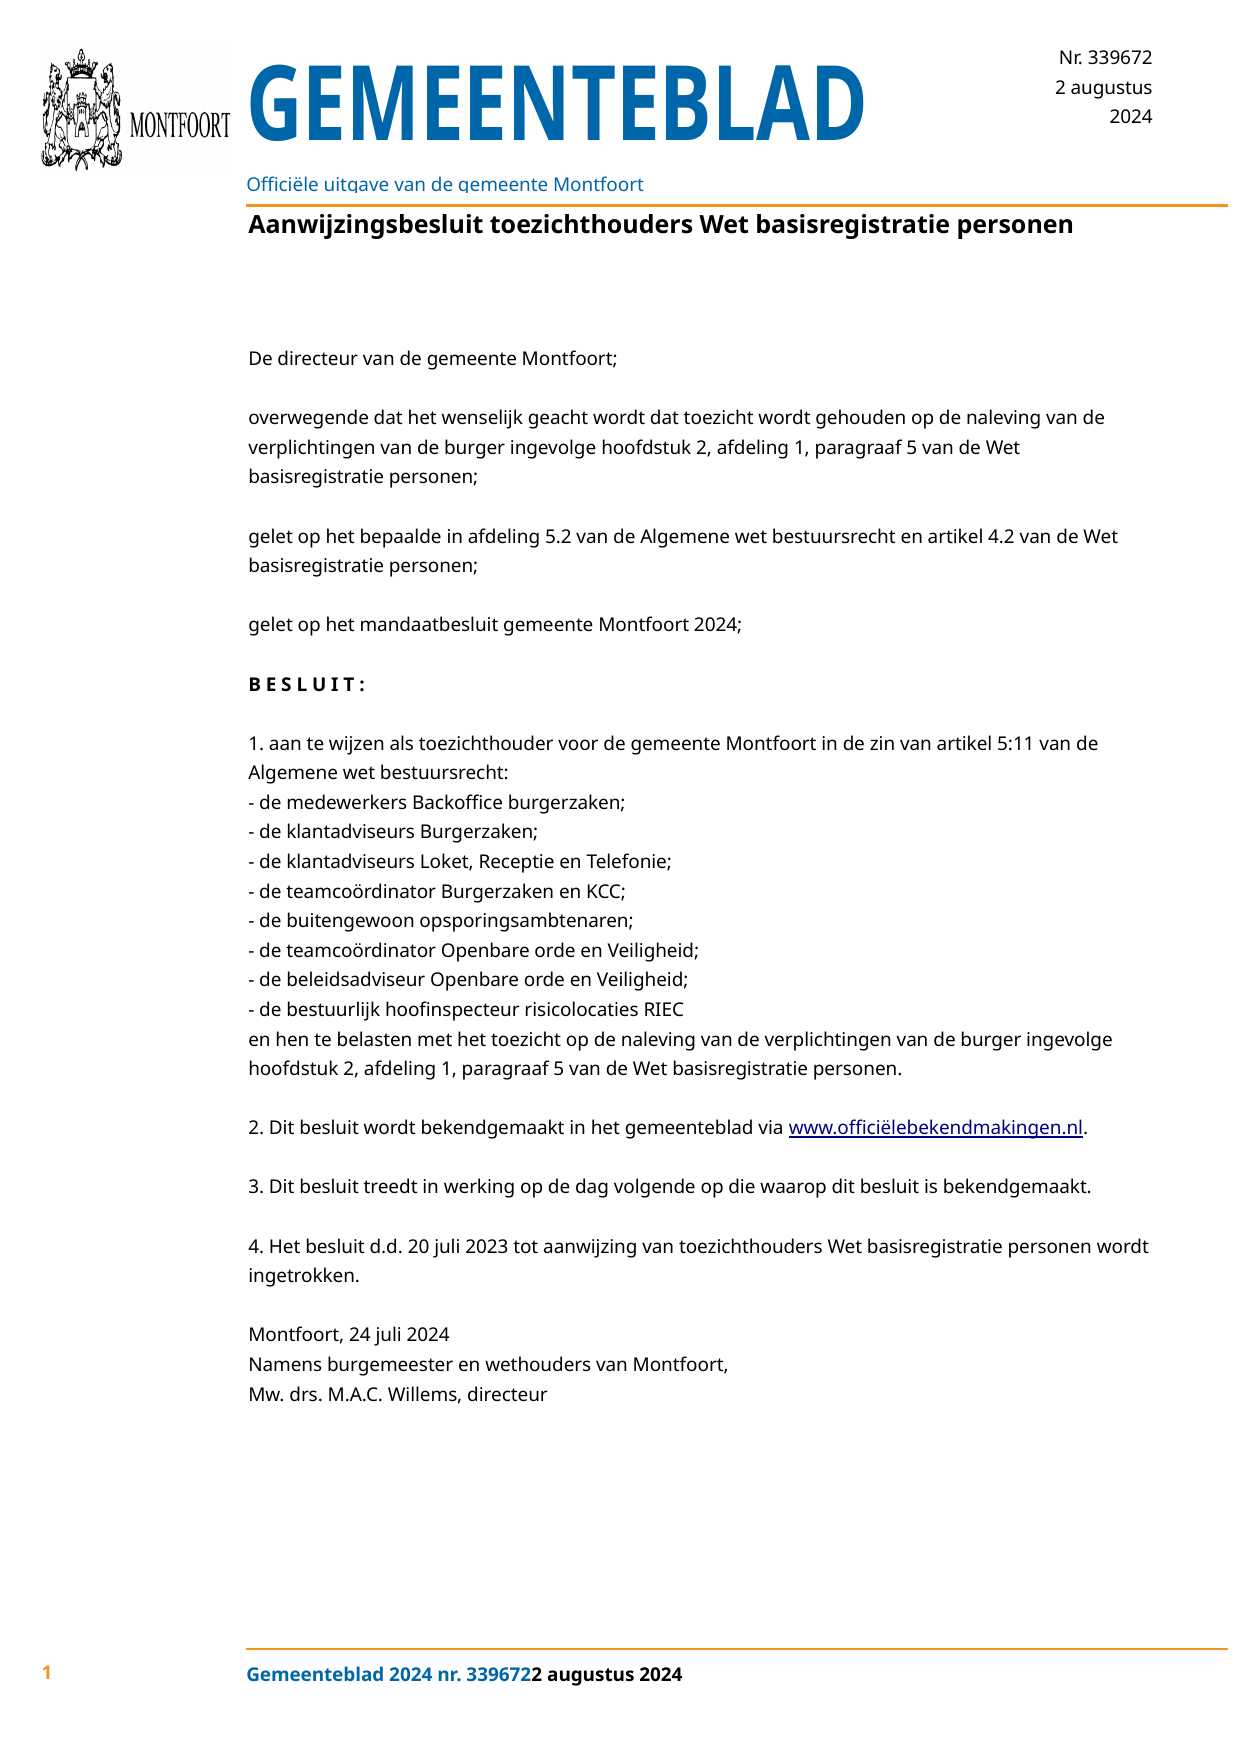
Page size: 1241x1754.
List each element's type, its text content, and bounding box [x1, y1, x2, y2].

text Mw. drs. M.A.C. Willems, directeur [248, 1381, 1152, 1406]
text overwegende dat het wenselijk geacht wordt dat toezicht wordt gehouden op de naleving van de verplichtingen van de burger ingevolge hoofdstuk 2, afdeling 1, paragraaf 5 van de Wet basisregistratie personen; [248, 404, 1152, 489]
text gelet op het mandaatbesluit gemeente Montfoort 2024; [248, 612, 1152, 637]
picture [41, 47, 231, 172]
text 1. aan te wijzen als toezichthouder voor de gemeente Montfoort in de zin van artikel 5:11 van de Algemene wet bestuursrecht: [248, 730, 1152, 785]
text 3. Dit besluit treedt in werking op de dag volgende op die waarop dit besluit is bekendgemaakt. [248, 1174, 1152, 1199]
text - de klantadviseurs Loket, Receptie en Telefonie; [248, 848, 1152, 874]
text - de teamcoördinator Openbare orde en Veiligheid; [248, 937, 1152, 963]
text en hen te belasten met het toezicht op de naleving van de verplichtingen van de burger ingevolge hoofdstuk 2, afdeling 1, paragraaf 5 van de Wet basisregistratie personen. [248, 1026, 1152, 1081]
text - de klantadviseurs Burgerzaken; [248, 819, 1152, 844]
text - de medewerkers Backoffice burgerzaken; [248, 789, 1152, 815]
text 4. Het besluit d.d. 20 juli 2023 tot aanwijzing van toezichthouders Wet basisregistratie personen wordt ingetrokken. [248, 1233, 1152, 1288]
text De directeur van de gemeente Montfoort; [248, 345, 1152, 371]
text - de beleidsadviseur Openbare orde en Veiligheid; [248, 967, 1152, 992]
text gelet op het bepaalde in afdeling 5.2 van de Algemene wet bestuursrecht en artikel 4.2 van de Wet basisregistratie personen; [248, 523, 1152, 578]
text Montfoort, 24 juli 2024 [248, 1322, 1152, 1347]
text - de teamcoördinator Burgerzaken en KCC; [248, 878, 1152, 903]
text - de bestuurlijk hoofinspecteur risicolocaties RIEC [248, 996, 1152, 1022]
text - de buitengewoon opsporingsambtenaren; [248, 907, 1152, 933]
text Aanwijzingsbesluit toezichthouders Wet basisregistratie personen [248, 207, 1152, 241]
text 2. Dit besluit wordt bekendgemaakt in het gemeenteblad via www.officiëlebekendmakingen.nl. [248, 1114, 1152, 1140]
text Namens burgemeester en wethouders van Montfoort, [248, 1351, 1152, 1377]
text B E S L U I T : [248, 671, 1152, 696]
